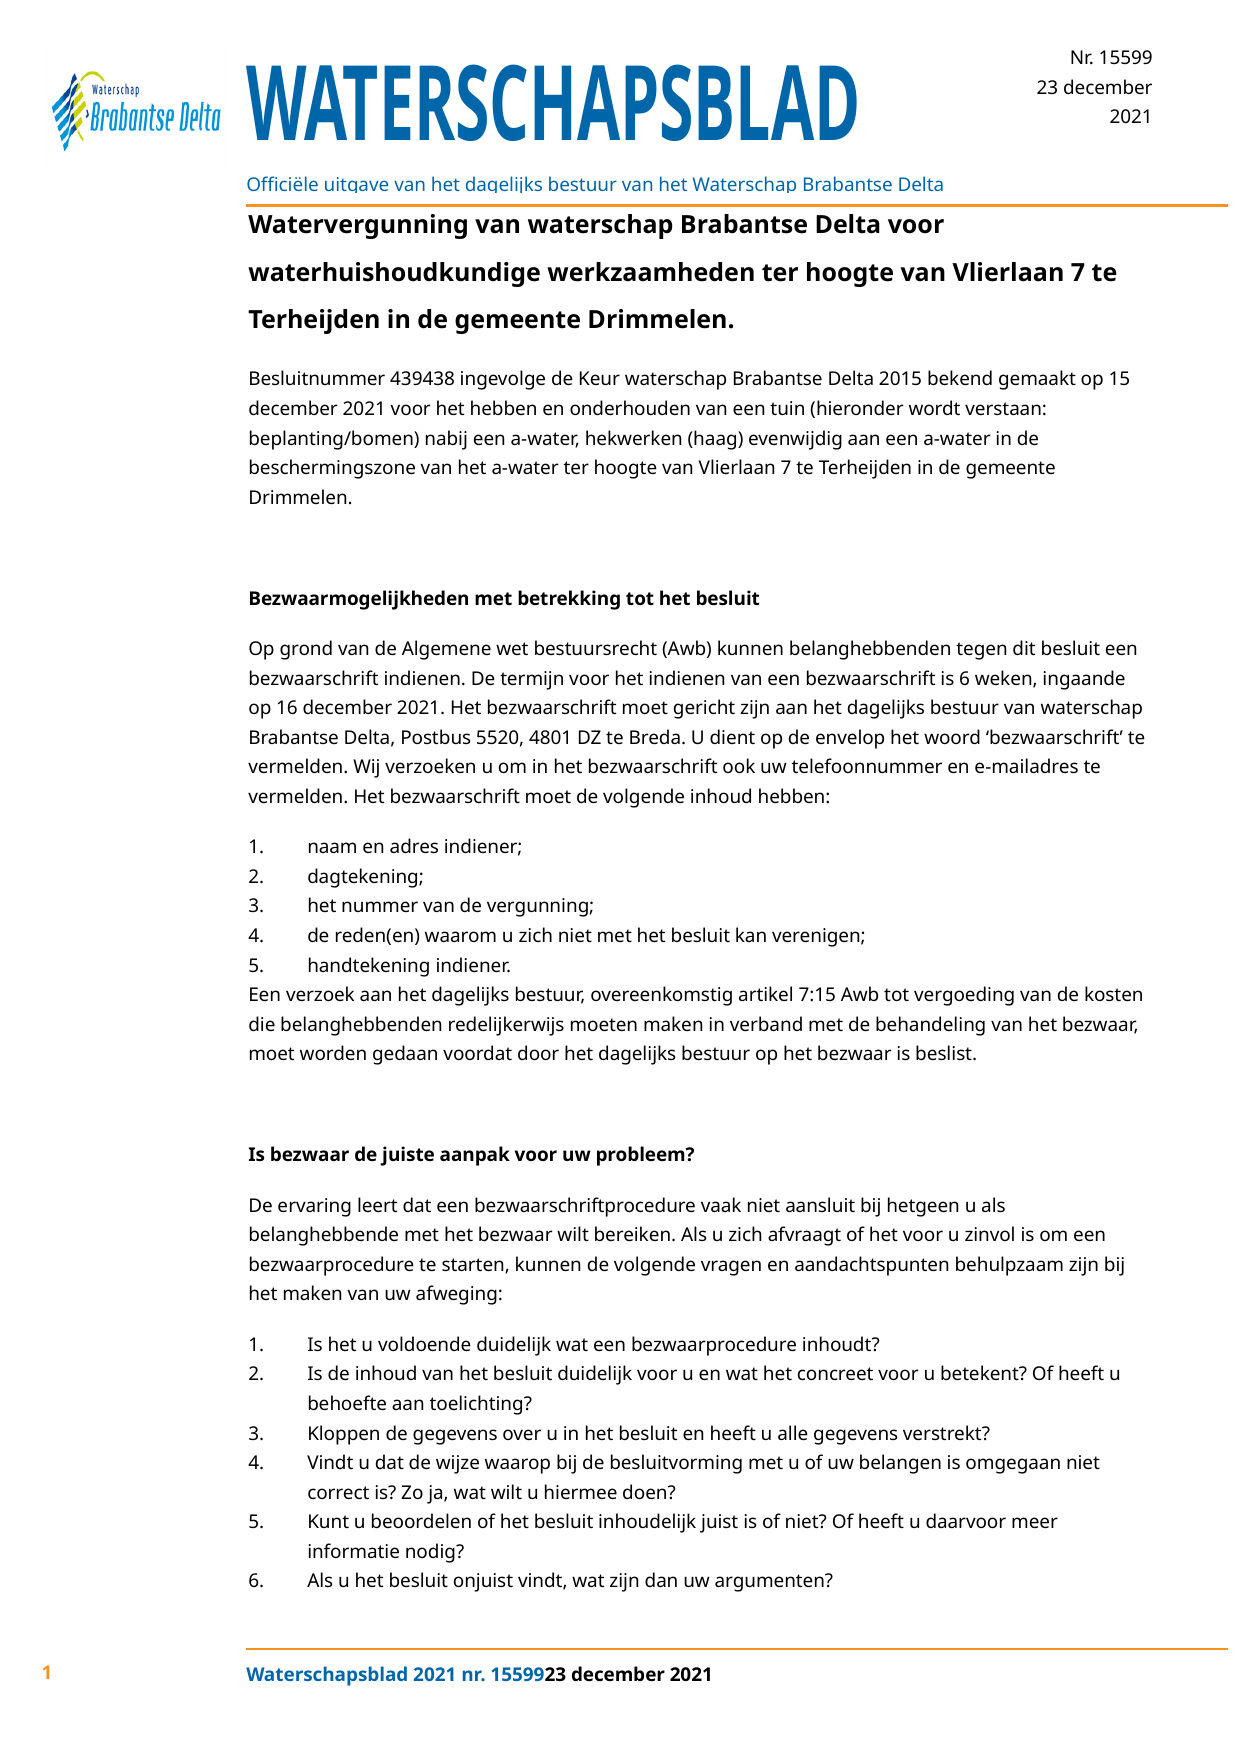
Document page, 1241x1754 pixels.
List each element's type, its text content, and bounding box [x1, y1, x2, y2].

list dagtekening; [248, 863, 1152, 889]
text Bezwaarmogelijkheden met betrekking tot het besluit [248, 585, 1152, 610]
list Kloppen de gegevens over u in het besluit en heeft u alle gegevens verstrekt? [248, 1420, 1152, 1445]
list Vindt u dat de wijze waarop bij de besluitvorming met u of uw belangen is omgegaan niet correct is? Zo ja, wat wilt u hiermee doen? [248, 1449, 1152, 1504]
picture [41, 47, 231, 172]
text De ervaring leert dat een bezwaarschriftprocedure vaak niet aansluit bij hetgeen u als belanghebbende met het bezwaar wilt bereiken. Als u zich afvraagt of het voor u zinvol is om een bezwaarprocedure te starten, kunnen de volgende vragen en aandachtspunten behulpzaam zijn bij het maken van uw afweging: [248, 1192, 1152, 1306]
list Is de inhoud van het besluit duidelijk voor u en wat het concreet voor u betekent? Of heeft u behoefte aan toelichting? [248, 1361, 1152, 1416]
text Watervergunning van waterschap Brabantse Delta voor waterhuishoudkundige werkzaamheden ter hoogte van Vlierlaan 7 te Terheijden in de gemeente Drimmelen. [248, 207, 1152, 336]
list de reden(en) waarom u zich niet met het besluit kan verenigen; [248, 922, 1152, 948]
text Is bezwaar de juiste aanpak voor uw probleem? [248, 1141, 1152, 1167]
list Kunt u beoordelen of het besluit inhoudelijk juist is of niet? Of heeft u daarvoor meer informatie nodig? [248, 1508, 1152, 1564]
text Besluitnummer 439438 ingevolge de Keur waterschap Brabantse Delta 2015 bekend gemaakt op 15 december 2021 voor het hebben en onderhouden van een tuin (hieronder wordt verstaan: beplanting/bomen) nabij een a-water, hekwerken (haag) evenwijdig aan een a-water in de beschermingszone van het a-water ter hoogte van Vlierlaan 7 te Terheijden in de gemeente Drimmelen. [248, 366, 1152, 509]
text Een verzoek aan het dagelijks bestuur, overeenkomstig artikel 7:15 Awb tot vergoeding van de kosten die belanghebbenden redelijkerwijs moeten maken in verband met de behandeling van het bezwaar, moet worden gedaan voordat door het dagelijks bestuur op het bezwaar is beslist. [248, 981, 1152, 1066]
list handtekening indiener. [248, 952, 1152, 977]
list het nummer van de vergunning; [248, 893, 1152, 918]
list Is het u voldoende duidelijk wat een bezwaarprocedure inhoudt? [248, 1331, 1152, 1357]
list Als u het besluit onjuist vindt, wat zijn dan uw argumenten? [248, 1568, 1152, 1593]
text Op grond van de Algemene wet bestuursrecht (Awb) kunnen belanghebbenden tegen dit besluit een bezwaarschrift indienen. De termijn voor het indienen van een bezwaarschrift is 6 weken, ingaande op 16 december 2021. Het bezwaarschrift moet gericht zijn aan het dagelijks bestuur van waterschap Brabantse Delta, Postbus 5520, 4801 DZ te Breda. U dient op de envelop het woord ‘bezwaarschrift’ te vermelden. Wij verzoeken u om in het bezwaarschrift ook uw telefoonnummer en e‑mailadres te vermelden. Het bezwaarschrift moet de volgende inhoud hebben: [248, 635, 1152, 809]
list naam en adres indiener; [248, 833, 1152, 859]
